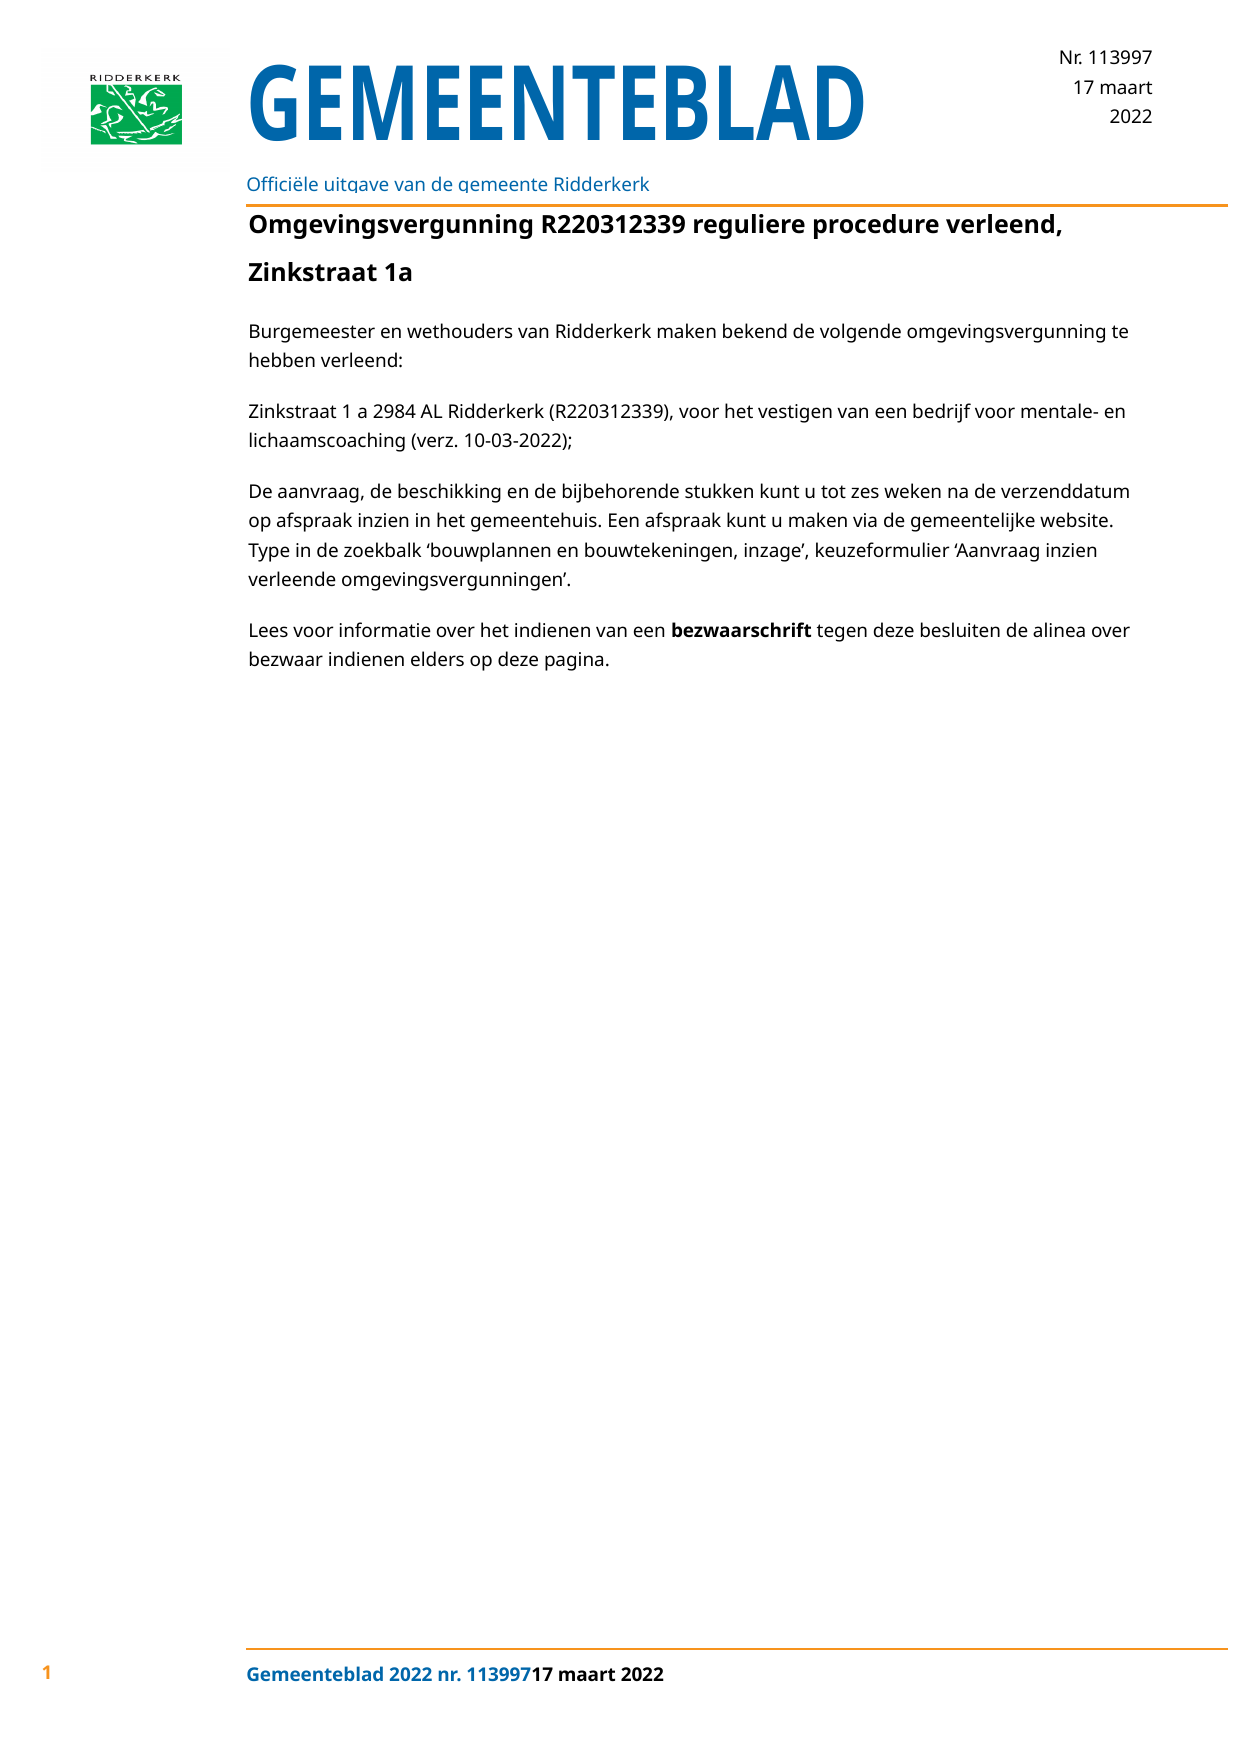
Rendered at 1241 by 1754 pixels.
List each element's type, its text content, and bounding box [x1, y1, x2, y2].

text Lees voor informatie over het indienen van een bezwaarschrift tegen deze besluiten de alinea over bezwaar indienen elders op deze pagina. [248, 617, 1152, 672]
text De aanvraag, de beschikking en de bijbehorende stukken kunt u tot zes weken na de verzenddatum op afspraak inzien in het gemeentehuis. Een afspraak kunt u maken via de gemeentelijke website. Type in de zoekbalk ‘bouwplannen en bouwtekeningen, inzage’, keuzeformulier ‘Aanvraag inzien verleende omgevingsvergunningen’. [248, 478, 1152, 592]
text Zinkstraat 1 a 2984 AL Ridderkerk (R220312339), voor het vestigen van een bedrijf voor mentale- en lichaamscoaching (verz. 10-03-2022); [248, 398, 1152, 453]
text Omgevingsvergunning R220312339 reguliere procedure verleend, Zinkstraat 1a [248, 207, 1152, 288]
text Burgemeester en wethouders van Ridderkerk maken bekend de volgende omgevingsvergunning te hebben verleend: [248, 318, 1152, 373]
picture [41, 47, 231, 172]
